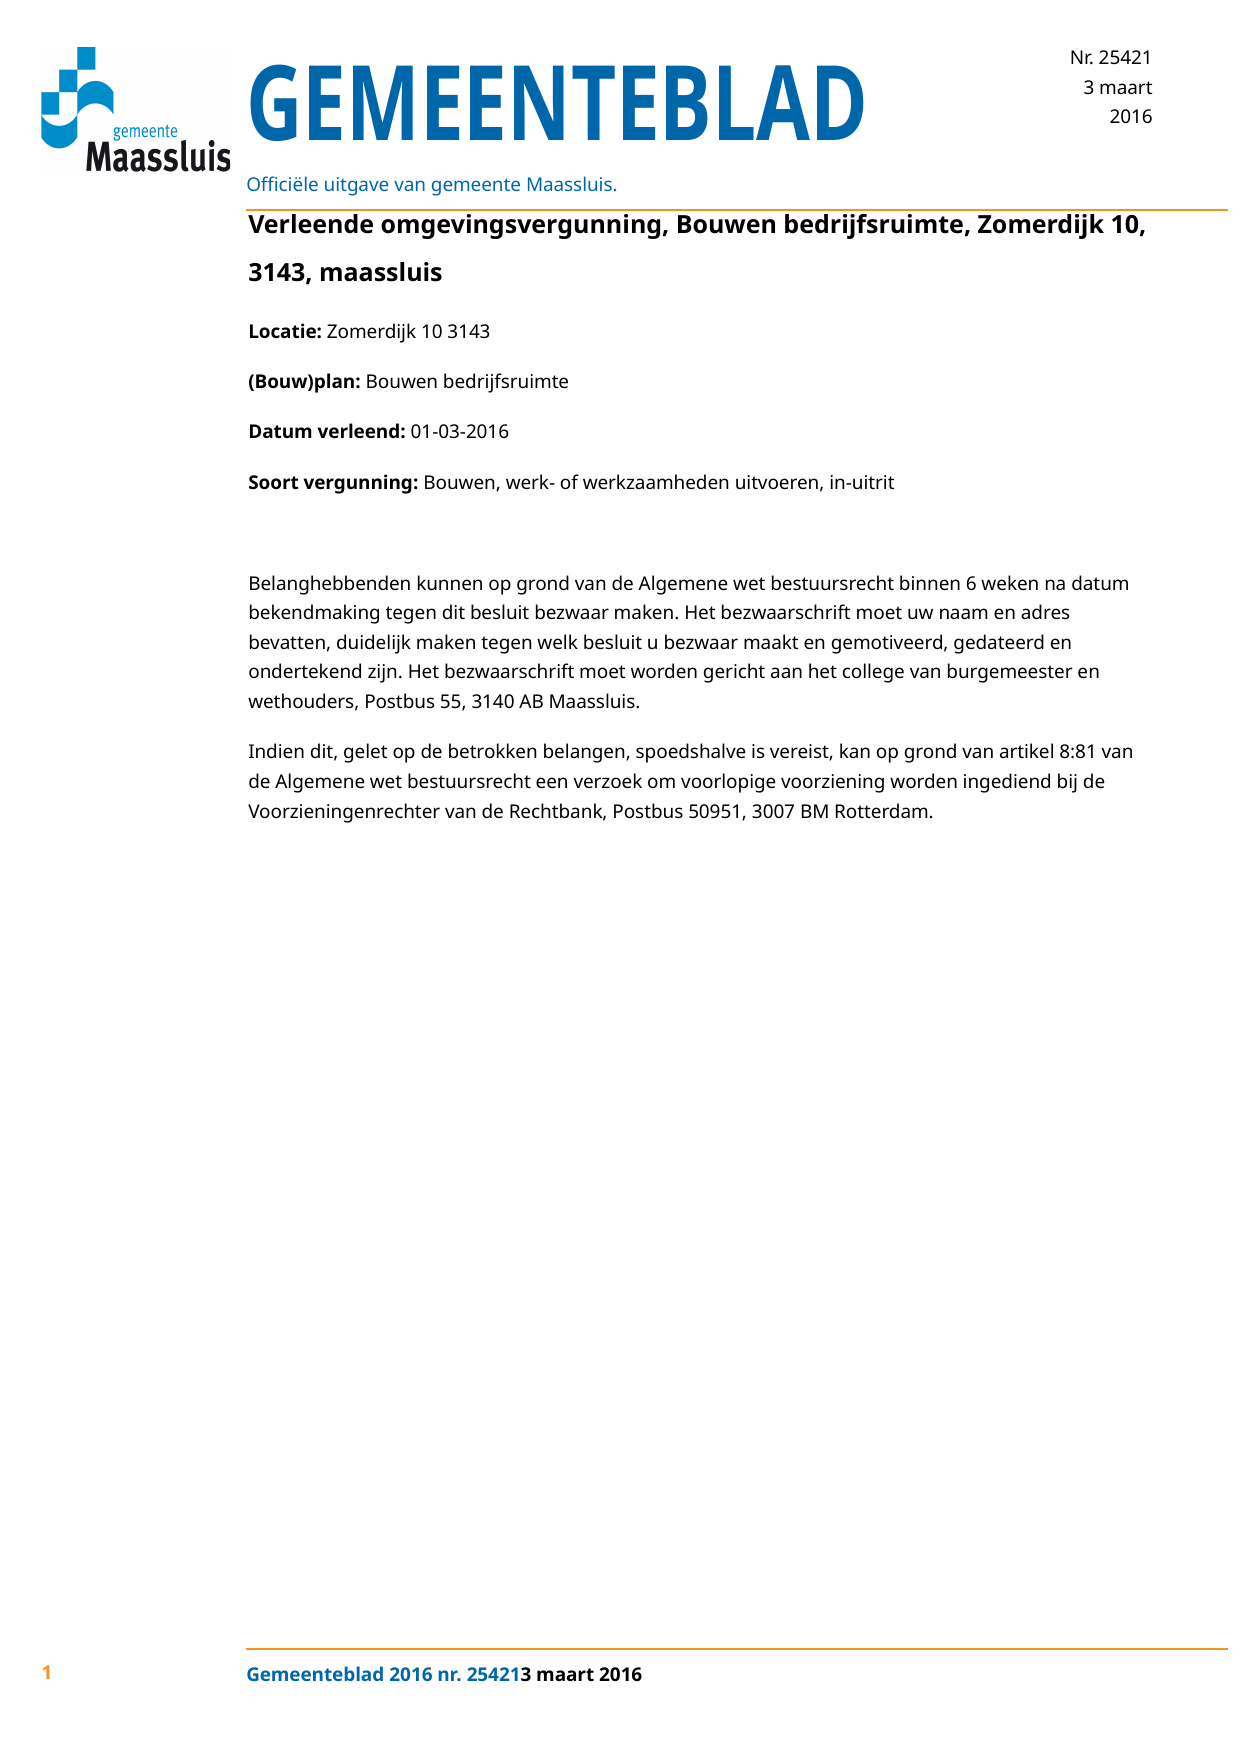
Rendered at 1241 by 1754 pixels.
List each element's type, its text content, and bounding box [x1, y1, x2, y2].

text Indien dit, gelet op de betrokken belangen, spoedshalve is vereist, kan op grond van artikel 8:81 van de Algemene wet bestuursrecht een verzoek om voorlopige voorziening worden ingediend bij de Voorzieningenrechter van de Rechtbank, Postbus 50951, 3007 BM Rotterdam. [248, 739, 1152, 824]
text Datum verleend: 01-03-2016 [248, 419, 1152, 444]
text (Bouw)plan: Bouwen bedrijfsruimte [248, 368, 1152, 394]
text Locatie: Zomerdijk 10 3143 [248, 318, 1152, 344]
text Belanghebbenden kunnen op grond van de Algemene wet bestuursrecht binnen 6 weken na datum bekendmaking tegen dit besluit bezwaar maken. Het bezwaarschrift moet uw naam en adres bevatten, duidelijk maken tegen welk besluit u bezwaar maakt en gemotiveerd, gedateerd en ondertekend zijn. Het bezwaarschrift moet worden gericht aan het college van burgemeester en wethouders, Postbus 55, 3140 AB Maassluis. [248, 570, 1152, 714]
text Verleende omgevingsvergunning, Bouwen bedrijfsruimte, Zomerdijk 10, 3143, maassluis [248, 211, 1152, 288]
picture [41, 47, 77, 92]
text Soort vergunning: Bouwen, werk- of werkzaamheden uitvoeren, in-uitrit [248, 469, 1152, 495]
picture [41, 47, 231, 172]
